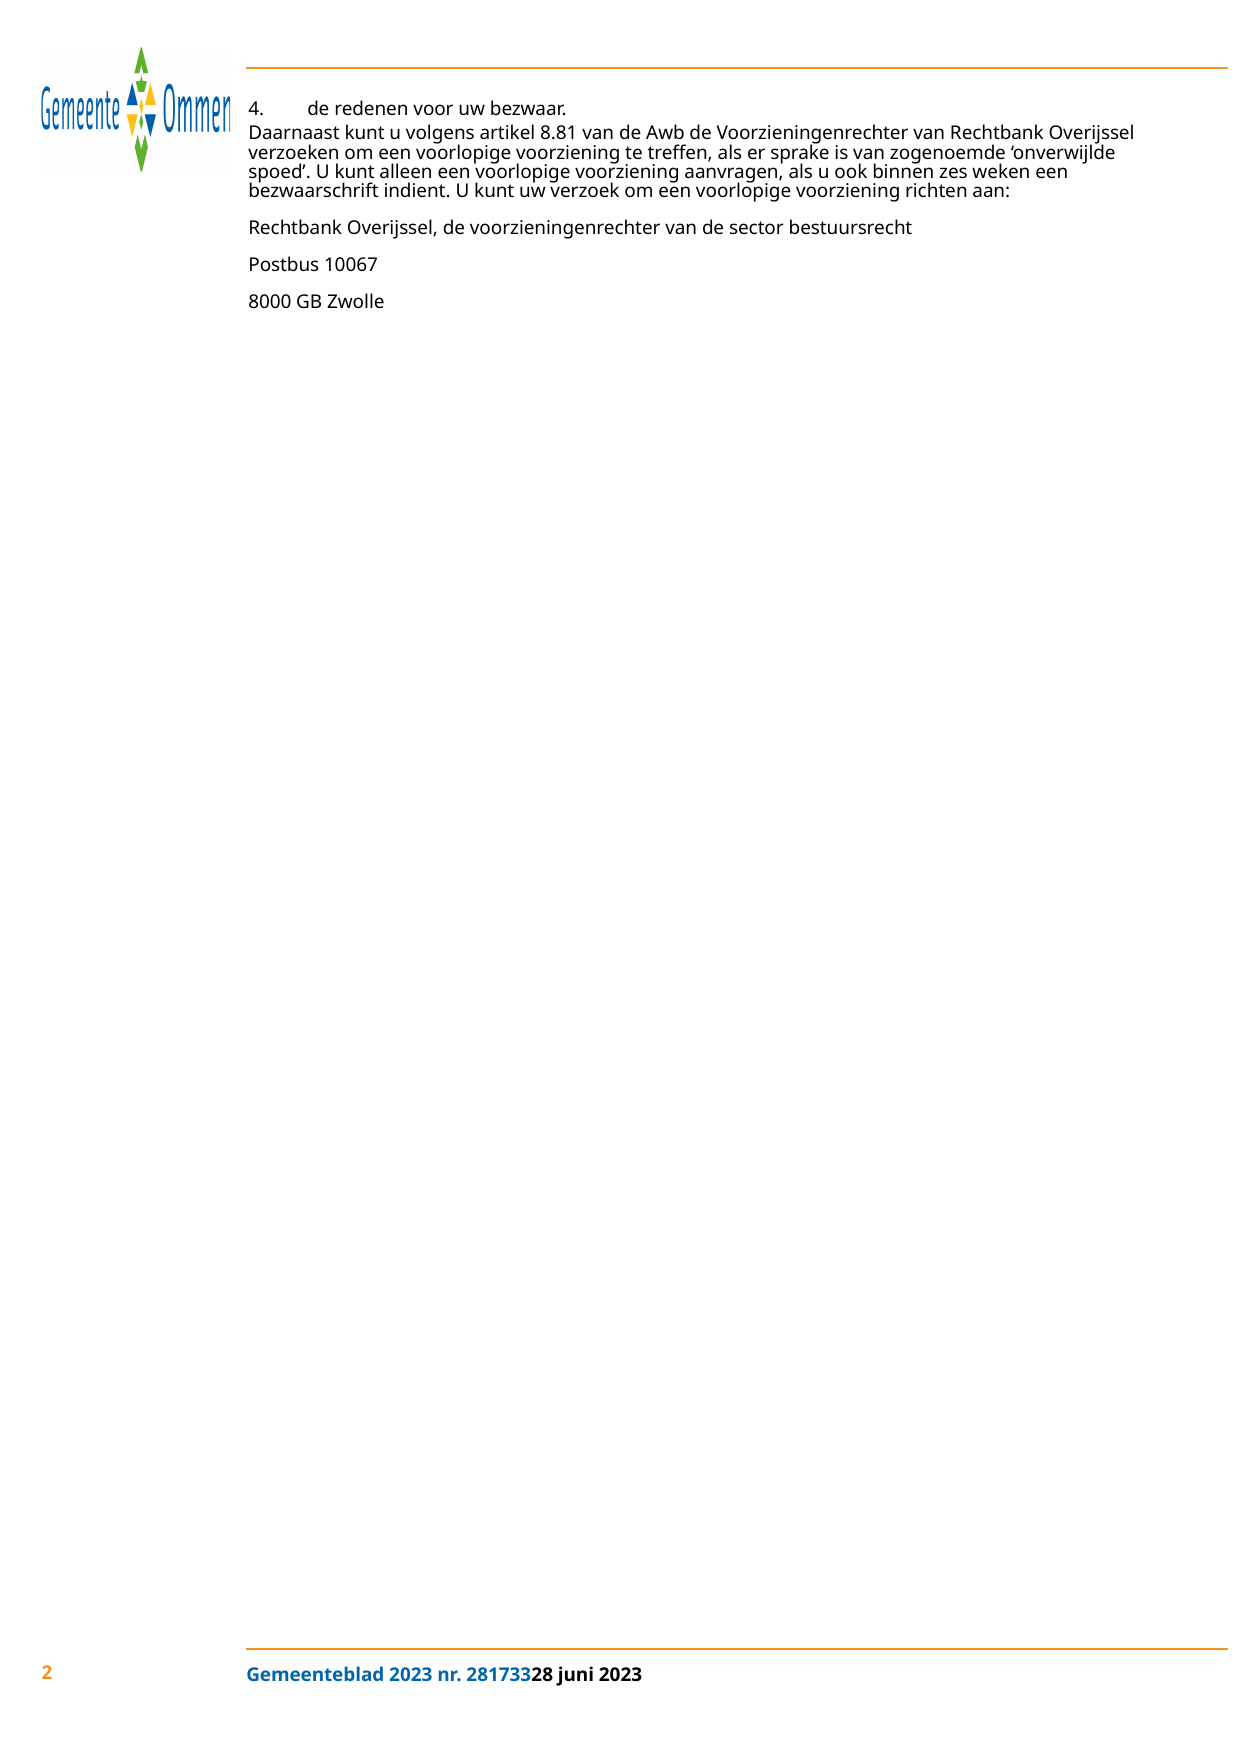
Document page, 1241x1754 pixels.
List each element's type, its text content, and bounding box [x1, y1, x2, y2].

text Rechtbank Overijssel, de voorzieningenrechter van de sector bestuursrecht [248, 219, 1152, 238]
text Daarnaast kunt u volgens artikel 8.81 van de Awb de Voorzieningenrechter van Rechtbank Overijssel verzoeken om een voorlopige voorziening te treffen, als er sprake is van zogenoemde ‘onverwijlde spoed’. U kunt alleen een voorlopige voorziening aanvragen, als u ook binnen zes weken een bezwaarschrift indient. U kunt uw verzoek om een voorlopige voorziening richten aan: [248, 124, 1152, 201]
picture [41, 47, 231, 172]
list de redenen voor uw bezwaar. [248, 95, 1152, 121]
text 8000 GB Zwolle [248, 293, 1152, 312]
text Postbus 10067 [248, 256, 1152, 275]
